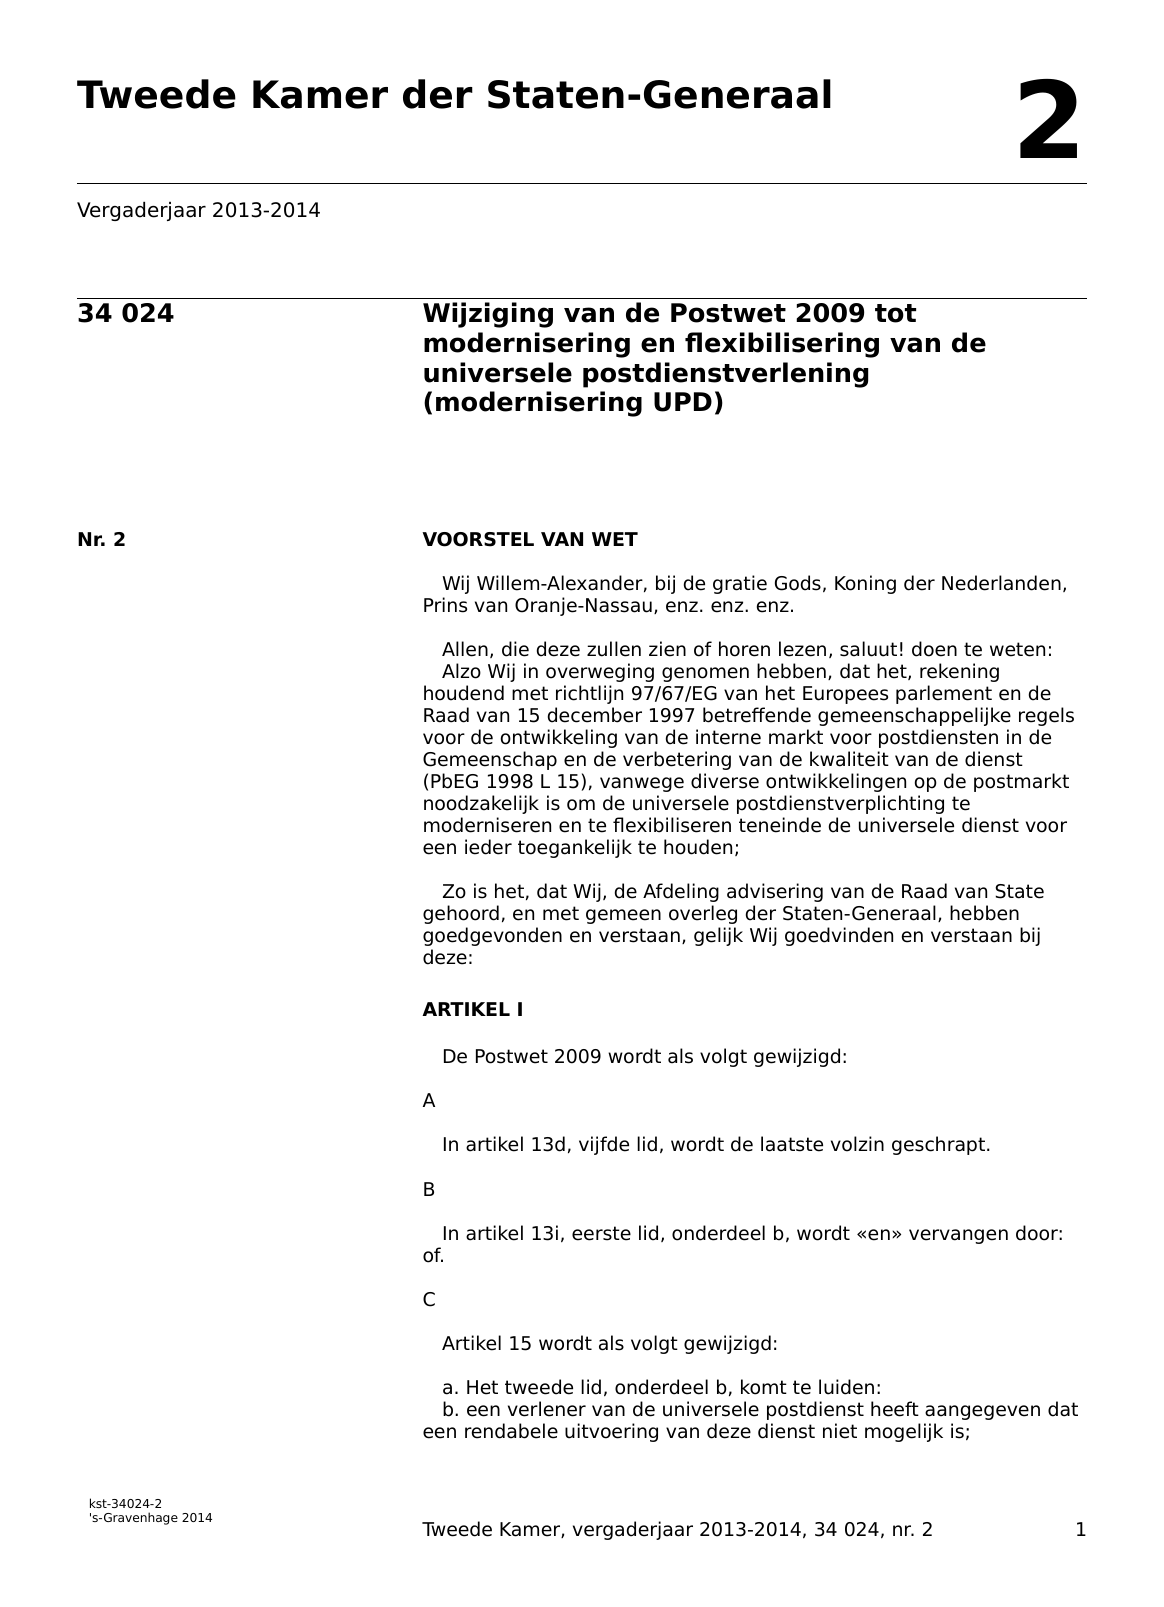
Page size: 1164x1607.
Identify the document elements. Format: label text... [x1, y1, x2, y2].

table_header Tweede Kamer der Staten-Generaal [77, 59, 886, 183]
subtitle 34 024 Wijziging van de Postwet 2009 tot modernisering en flexibilisering van de universele postdienstverlening (modernisering UPD) [77, 299, 1087, 418]
text De Postwet 2009 wordt als volgt gewijzigd: [422, 1046, 1087, 1068]
text In artikel 13d, vijfde lid, wordt de laatste volzin geschrapt. [422, 1134, 1087, 1156]
text Wij Willem-Alexander, bij de gratie Gods, Koning der Nederlanden, Prins van Oranje-Nassau, enz. enz. enz. [422, 573, 1087, 617]
text 's-Gravenhage 2014 [88, 1511, 323, 1525]
subtitle Nr. 2 VOORSTEL VAN WET [77, 529, 1087, 551]
text b. een verlener van de universele postdienst heeft aangegeven dat een rendabele uitvoering van deze dienst niet mogelijk is; [422, 1399, 1087, 1443]
text Allen, die deze zullen zien of horen lezen, saluut! doen te weten: [422, 639, 1087, 661]
text Zo is het, dat Wij, de Afdeling advisering van de Raad van State gehoord, en met gemeen overleg der Staten-Generaal, hebben goedgevonden en verstaan, gelijk Wij goedvinden en verstaan bij deze: [422, 881, 1087, 969]
text kst-34024-2 [88, 1497, 323, 1511]
subtitle ARTIKEL I [422, 999, 1087, 1021]
text C [422, 1289, 1087, 1311]
text Alzo Wij in overweging genomen hebben, dat het, rekening houdend met richtlijn 97/67/EG van het Europees parlement en de Raad van 15 december 1997 betreffende gemeenschappelijke regels voor de ontwikkeling van de interne markt voor postdiensten in de Gemeenschap en de verbetering van de kwaliteit van de dienst (PbEG 1998 L 15), vanwege diverse ontwikkelingen op de postmarkt noodzakelijk is om de universele postdienstverplichting te moderniseren en te flexibiliseren teneinde de universele dienst voor een ieder toegankelijk te houden; [422, 661, 1087, 859]
table_cell Vergaderjaar 2013-2014 [77, 184, 1087, 298]
text In artikel 13i, eerste lid, onderdeel b, wordt «en» vervangen door: of. [422, 1223, 1087, 1267]
table_header 2 [886, 59, 1087, 183]
text a. Het tweede lid, onderdeel b, komt te luiden: [422, 1377, 1087, 1399]
text Artikel 15 wordt als volgt gewijzigd: [422, 1333, 1087, 1355]
text B [422, 1178, 1087, 1200]
text A [422, 1090, 1087, 1112]
